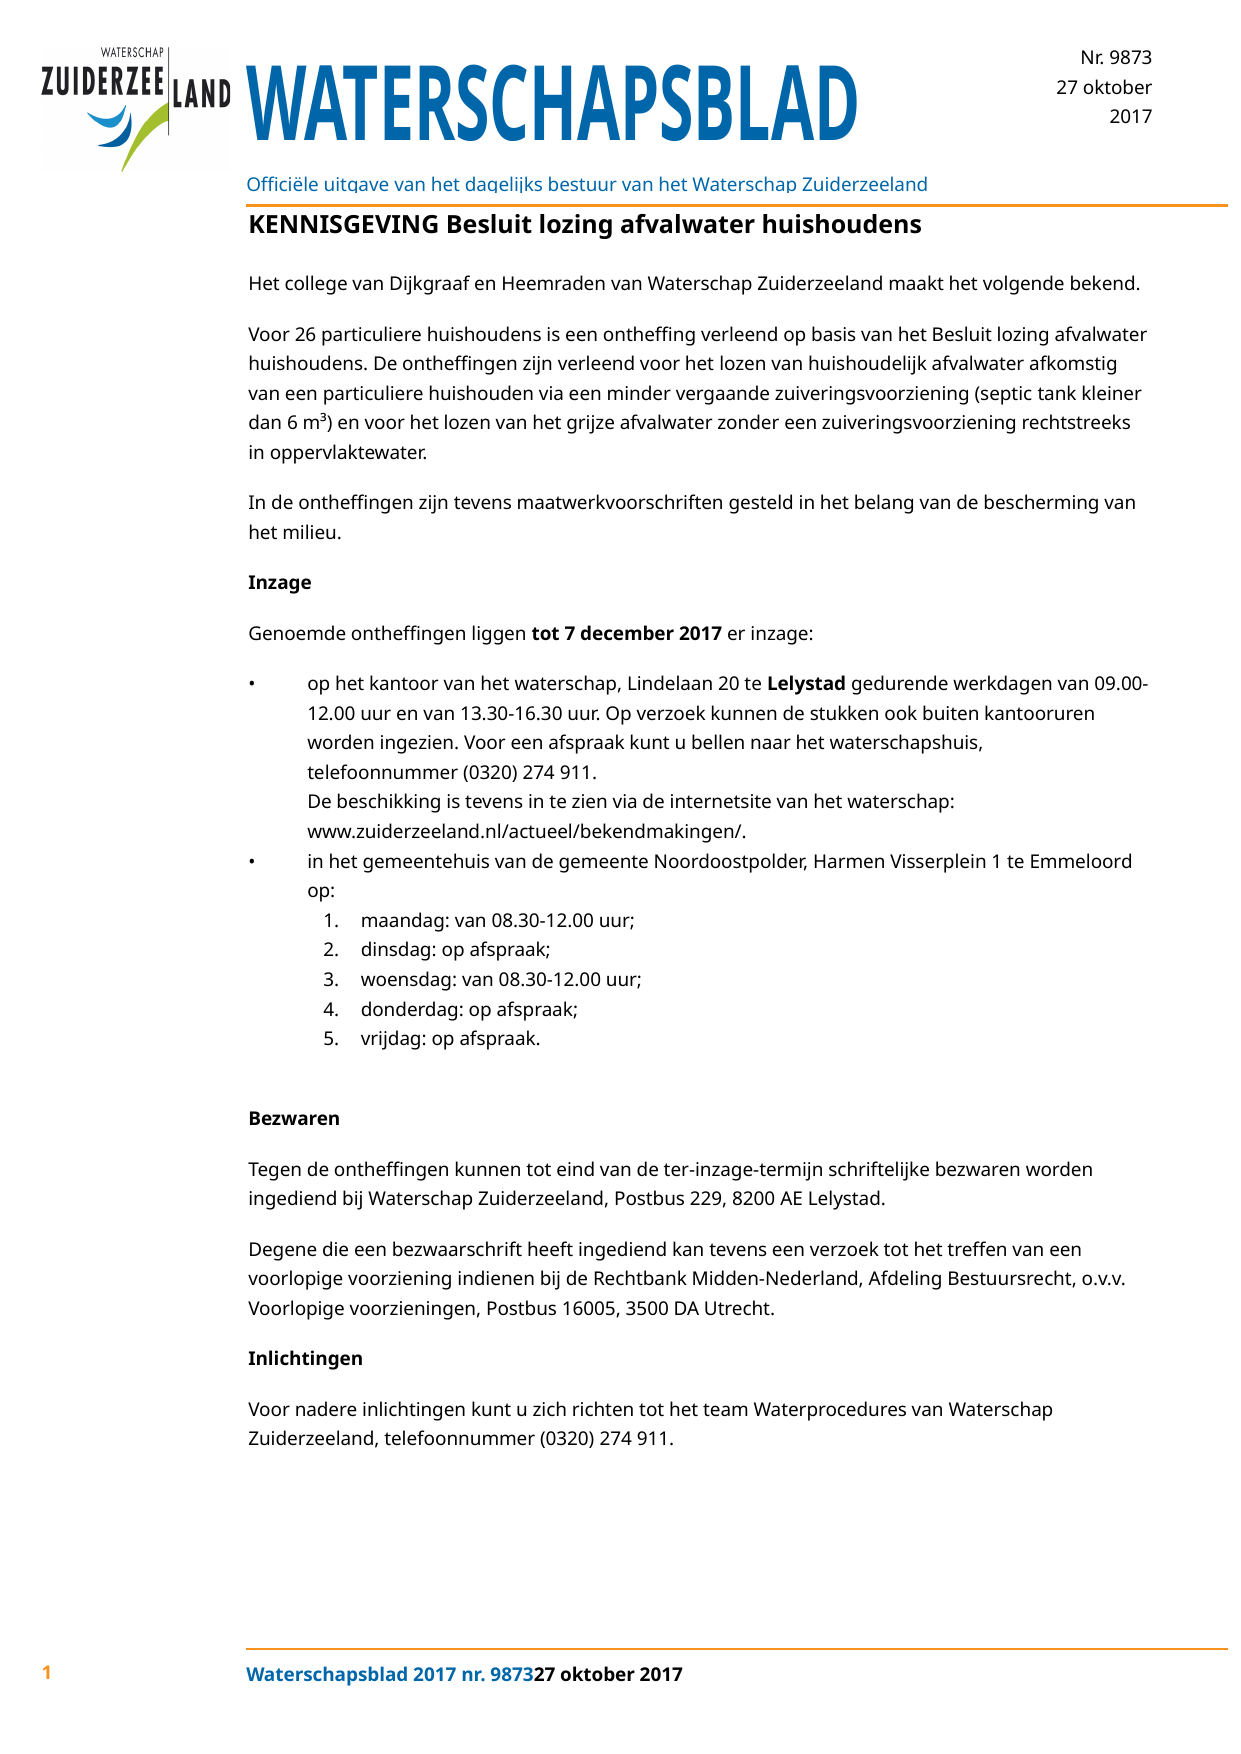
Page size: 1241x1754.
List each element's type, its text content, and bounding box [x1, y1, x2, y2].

list vrijdag: op afspraak. [323, 1025, 1152, 1051]
picture [41, 47, 231, 172]
text Inlichtingen [248, 1345, 1152, 1371]
text Voor 26 particuliere huishoudens is een ontheffing verleend op basis van het Besluit lozing afvalwater huishoudens. De ontheffingen zijn verleend voor het lozen van huishoudelijk afvalwater afkomstig van een particuliere huishouden via een minder vergaande zuiveringsvoorziening (septic tank kleiner dan 6 m³) en voor het lozen van het grijze afvalwater zonder een zuiveringsvoorziening rechtstreeks in oppervlaktewater. [248, 321, 1152, 465]
text Inzage [248, 569, 1152, 595]
text Degene die een bezwaarschrift heeft ingediend kan tevens een verzoek tot het treffen van een voorlopige voorziening indienen bij de Rechtbank Midden-Nederland, Afdeling Bestuursrecht, o.v.v. Voorlopige voorzieningen, Postbus 16005, 3500 DA Utrecht. [248, 1236, 1152, 1321]
text Bezwaren [248, 1105, 1152, 1131]
list maandag: van 08.30-12.00 uur; [323, 907, 1152, 933]
list De beschikking is tevens in te zien via de internetsite van het waterschap: www.zuiderzeeland.nl/actueel/bekendmakingen/. [248, 789, 1152, 844]
list woensdag: van 08.30-12.00 uur; [323, 966, 1152, 992]
list in het gemeentehuis van de gemeente Noordoostpolder, Harmen Visserplein 1 te Emmeloord op: [248, 848, 1152, 903]
list op het kantoor van het waterschap, Lindelaan 20 te Lelystad gedurende werkdagen van 09.00-12.00 uur en van 13.30-16.30 uur. Op verzoek kunnen de stukken ook buiten kantooruren worden ingezien. Voor een afspraak kunt u bellen naar het waterschapshuis, telefoonnummer (0320) 274 911. [248, 670, 1152, 785]
text Het college van Dijkgraaf en Heemraden van Waterschap Zuiderzeeland maakt het volgende bekend. [248, 270, 1152, 296]
text Voor nadere inlichtingen kunt u zich richten tot het team Waterprocedures van Waterschap Zuiderzeeland, telefoonnummer (0320) 274 911. [248, 1396, 1152, 1451]
text In de ontheffingen zijn tevens maatwerkvoorschriften gesteld in het belang van de bescherming van het milieu. [248, 489, 1152, 545]
text Tegen de ontheffingen kunnen tot eind van de ter-inzage-termijn schriftelijke bezwaren worden ingediend bij Waterschap Zuiderzeeland, Postbus 229, 8200 AE Lelystad. [248, 1156, 1152, 1211]
text Genoemde ontheffingen liggen tot 7 december 2017 er inzage: [248, 620, 1152, 646]
list dinsdag: op afspraak; [323, 937, 1152, 962]
list donderdag: op afspraak; [323, 996, 1152, 1021]
text KENNISGEVING Besluit lozing afvalwater huishoudens [248, 207, 1152, 241]
